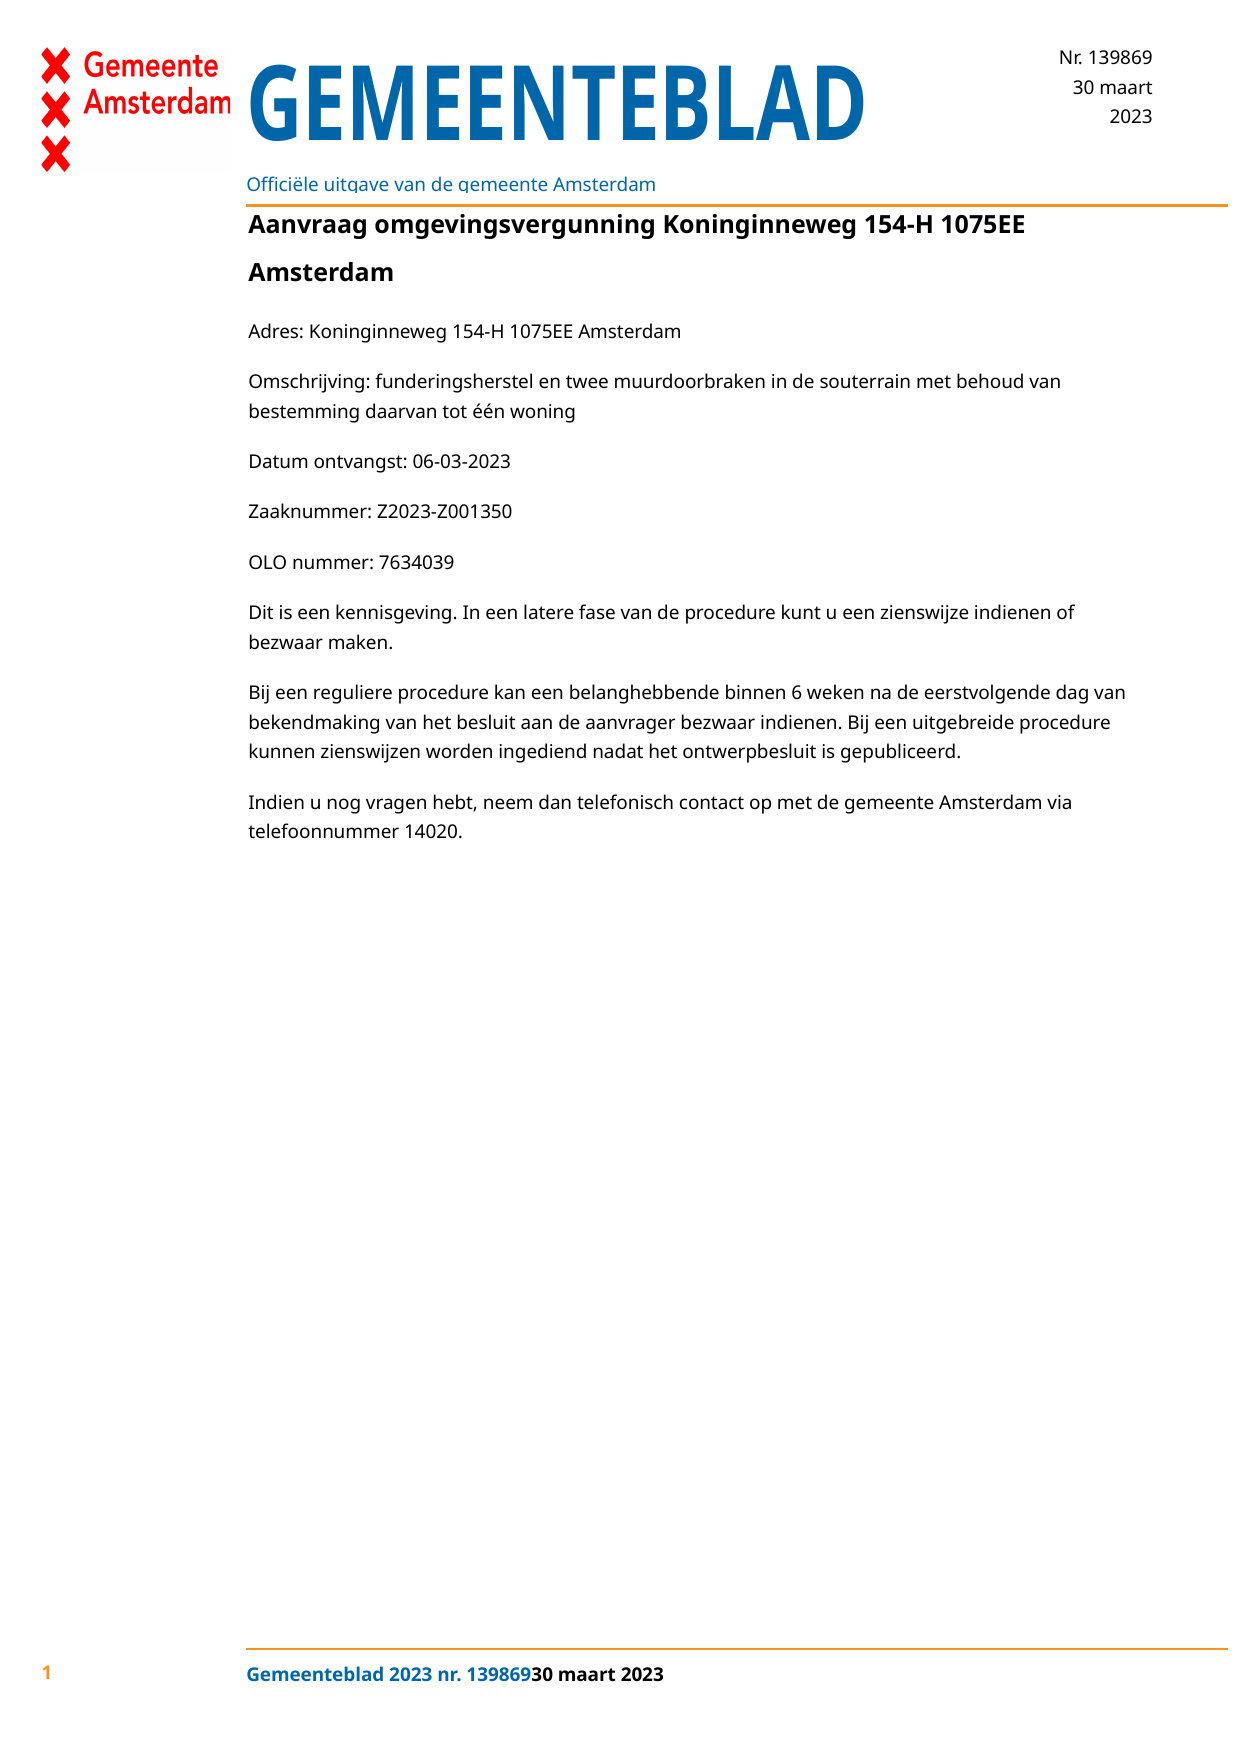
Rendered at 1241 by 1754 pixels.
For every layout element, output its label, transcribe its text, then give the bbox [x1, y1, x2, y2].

text Zaaknummer: Z2023-Z001350 [248, 499, 1152, 524]
text Datum ontvangst: 06-03-2023 [248, 448, 1152, 474]
text Bij een reguliere procedure kan een belanghebbende binnen 6 weken na de eerstvolgende dag van bekendmaking van het besluit aan de aanvrager bezwaar indienen. Bij een uitgebreide procedure kunnen zienswijzen worden ingediend nadat het ontwerpbesluit is gepubliceerd. [248, 679, 1152, 764]
text Dit is een kennisgeving. In een latere fase van de procedure kunt u een zienswijze indienen of bezwaar maken. [248, 599, 1152, 655]
text OLO nummer: 7634039 [248, 549, 1152, 575]
text Indien u nog vragen hebt, neem dan telefonisch contact op met de gemeente Amsterdam via telefoonnummer 14020. [248, 789, 1152, 844]
text Adres: Koninginneweg 154-H 1075EE Amsterdam [248, 318, 1152, 344]
text Omschrijving: funderingsherstel en twee muurdoorbraken in de souterrain met behoud van bestemming daarvan tot één woning [248, 368, 1152, 424]
text Aanvraag omgevingsvergunning Koninginneweg 154-H 1075EE Amsterdam [248, 207, 1152, 288]
picture [41, 47, 231, 172]
